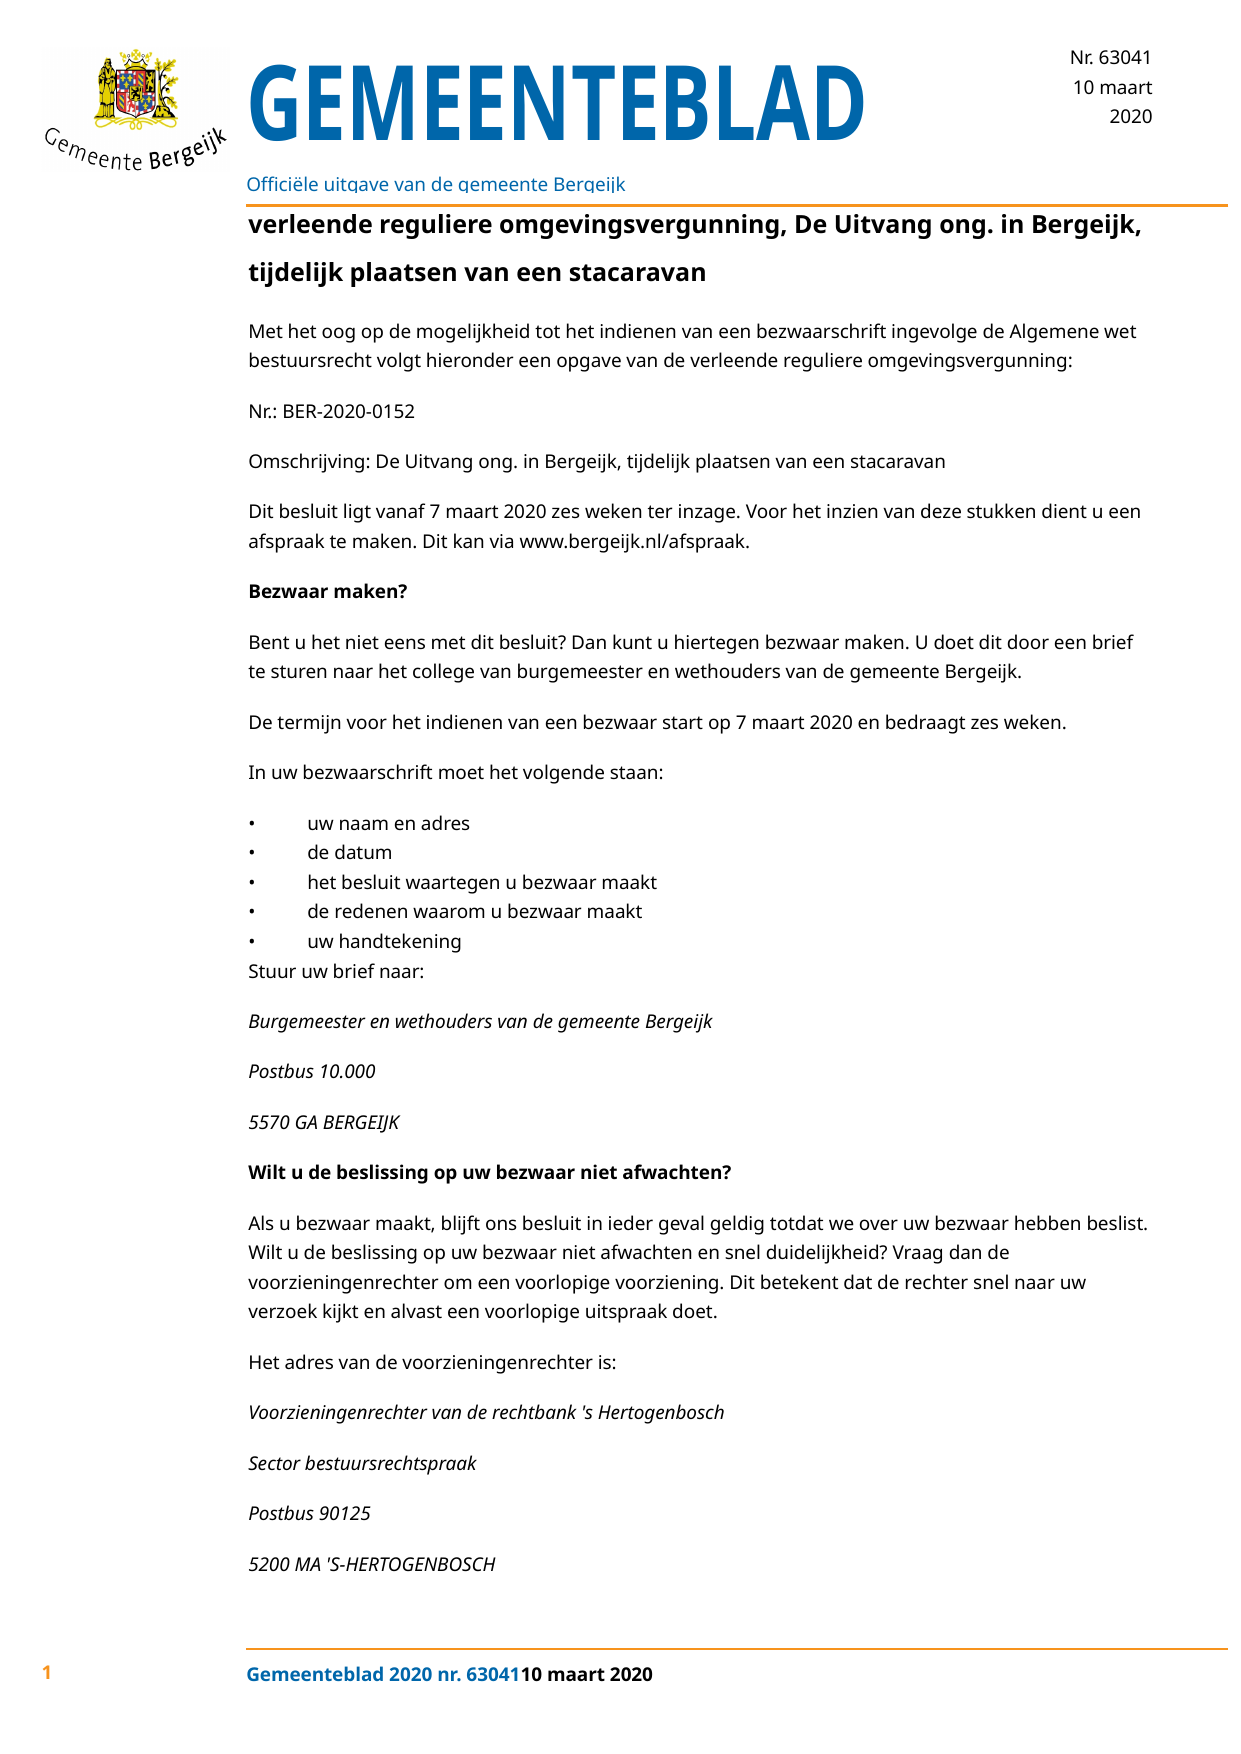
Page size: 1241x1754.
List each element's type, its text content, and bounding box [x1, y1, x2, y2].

text Bezwaar maken? [248, 579, 1152, 604]
text 5200 MA 'S-HERTOGENBOSCH [248, 1551, 1152, 1577]
text De termijn voor het indienen van een bezwaar start op 7 maart 2020 en bedraagt zes weken. [248, 709, 1152, 735]
text verleende reguliere omgevingsvergunning, De Uitvang ong. in Bergeijk, tijdelijk plaatsen van een stacaravan [248, 207, 1152, 288]
picture [41, 47, 231, 172]
text Omschrijving: De Uitvang ong. in Bergeijk, tijdelijk plaatsen van een stacaravan [248, 448, 1152, 474]
text Het adres van de voorzieningenrechter is: [248, 1349, 1152, 1375]
text 5570 GA BERGEIJK [248, 1109, 1152, 1135]
text Wilt u de beslissing op uw bezwaar niet afwachten? [248, 1159, 1152, 1185]
list uw handtekening [248, 928, 1152, 954]
text Dit besluit ligt vanaf 7 maart 2020 zes weken ter inzage. Voor het inzien van deze stukken dient u een afspraak te maken. Dit kan via www.bergeijk.nl/afspraak. [248, 499, 1152, 554]
text Bent u het niet eens met dit besluit? Dan kunt u hiertegen bezwaar maken. U doet dit door een brief te sturen naar het college van burgemeester en wethouders van de gemeente Bergeijk. [248, 629, 1152, 684]
text Als u bezwaar maakt, blijft ons besluit in ieder geval geldig totdat we over uw bezwaar hebben beslist. Wilt u de beslissing op uw bezwaar niet afwachten en snel duidelijkheid? Vraag dan de voorzieningenrechter om een voorlopige voorziening. Dit betekent dat de rechter snel naar uw verzoek kijkt en alvast een voorlopige uitspraak doet. [248, 1210, 1152, 1324]
list de redenen waarom u bezwaar maakt [248, 899, 1152, 924]
text Burgemeester en wethouders van de gemeente Bergeijk [248, 1008, 1152, 1034]
text In uw bezwaarschrift moet het volgende staan: [248, 759, 1152, 785]
list uw naam en adres [248, 810, 1152, 836]
list de datum [248, 839, 1152, 865]
text Stuur uw brief naar: [248, 958, 1152, 984]
text Postbus 10.000 [248, 1059, 1152, 1084]
text Voorzieningenrechter van de rechtbank 's Hertogenbosch [248, 1399, 1152, 1425]
text Postbus 90125 [248, 1500, 1152, 1526]
text Nr.: BER-2020-0152 [248, 398, 1152, 424]
list het besluit waartegen u bezwaar maakt [248, 869, 1152, 895]
text Met het oog op de mogelijkheid tot het indienen van een bezwaarschrift ingevolge de Algemene wet bestuursrecht volgt hieronder een opgave van de verleende reguliere omgevingsvergunning: [248, 318, 1152, 373]
text Sector bestuursrechtspraak [248, 1450, 1152, 1476]
